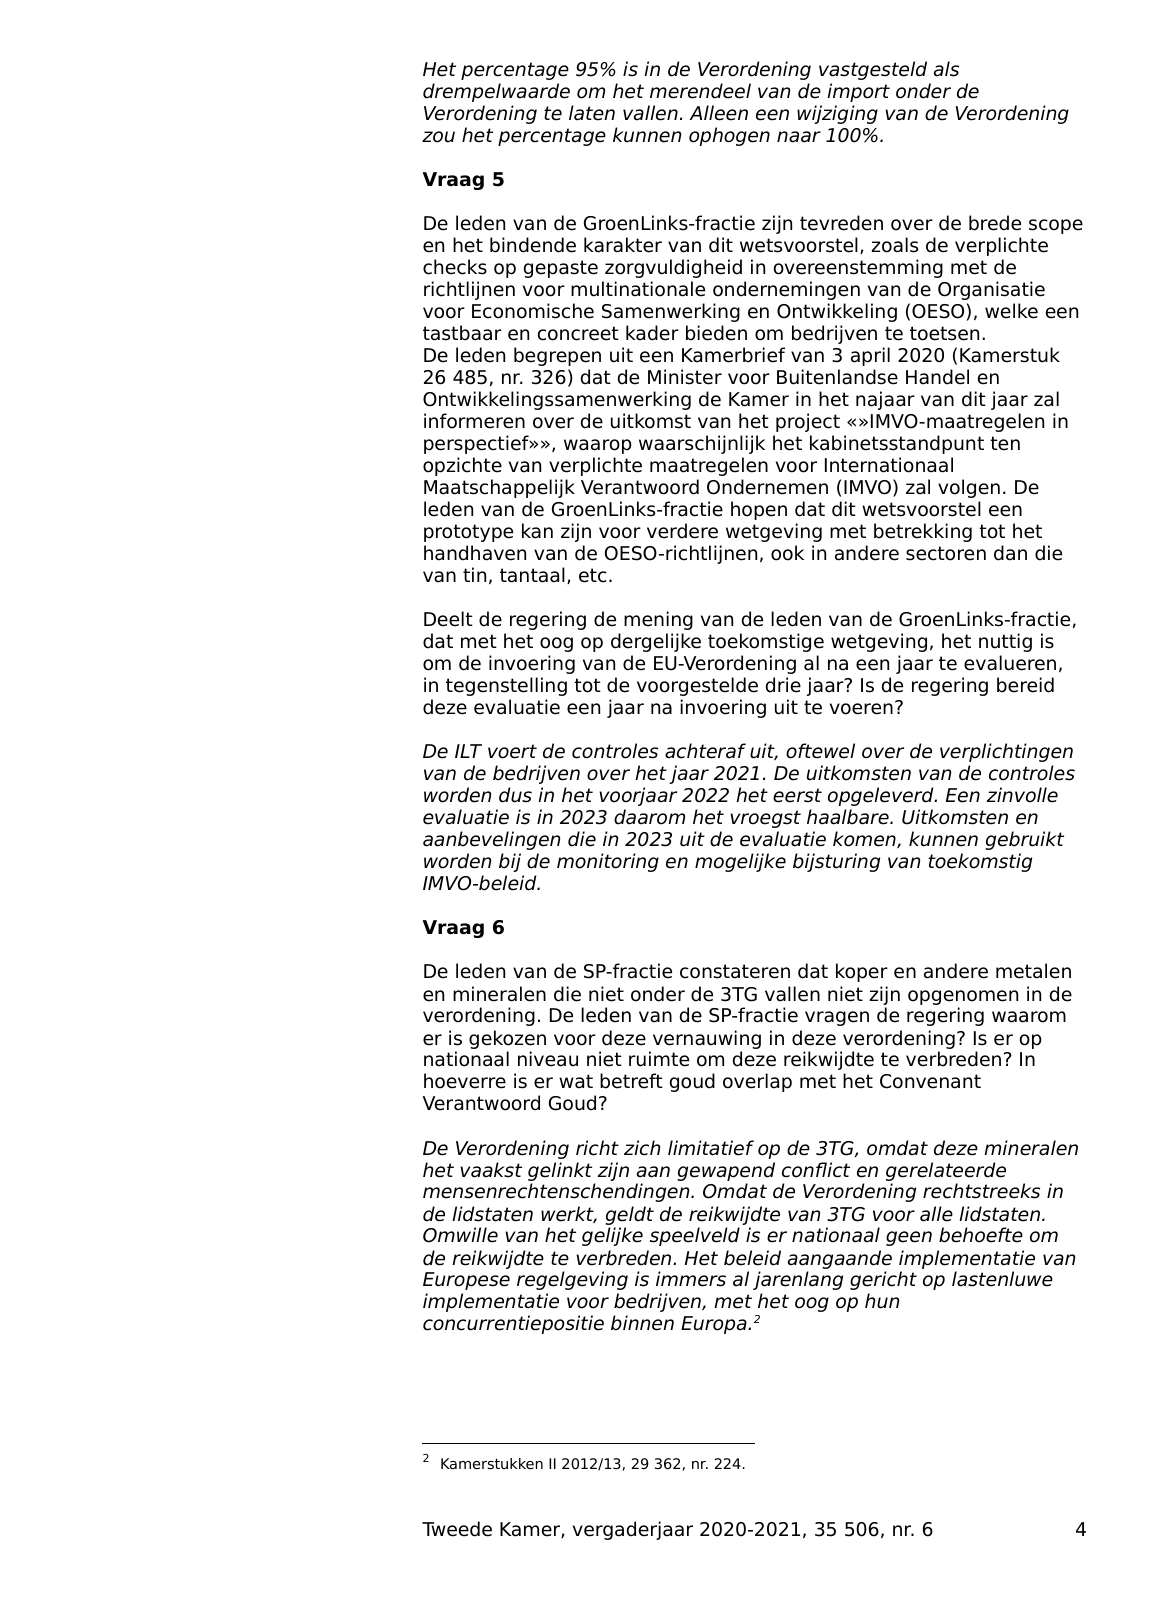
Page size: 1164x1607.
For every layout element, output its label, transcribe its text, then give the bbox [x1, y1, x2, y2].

text De leden begrepen uit een Kamerbrief van 3 april 2020 (Kamerstuk 26 485, nr. 326) dat de Minister voor Buitenlandse Handel en Ontwikkelingssamenwerking de Kamer in het najaar van dit jaar zal informeren over de uitkomst van het project «»IMVO-maatregelen in perspectief»», waarop waarschijnlijk het kabinetsstandpunt ten opzichte van verplichte maatregelen voor Internationaal Maatschappelijk Verantwoord Ondernemen (IMVO) zal volgen. De leden van de GroenLinks-fractie hopen dat dit wetsvoorstel een prototype kan zijn voor verdere wetgeving met betrekking tot het handhaven van de OESO-richtlijnen, ook in andere sectoren dan die van tin, tantaal, etc. [422, 345, 1087, 587]
text De leden van de SP-fractie constateren dat koper en andere metalen en mineralen die niet onder de 3TG vallen niet zijn opgenomen in de verordening. De leden van de SP-fractie vragen de regering waarom er is gekozen voor deze vernauwing in deze verordening? Is er op nationaal niveau niet ruimte om deze reikwijdte te verbreden? In hoeverre is er wat betreft goud overlap met het Convenant Verantwoord Goud? [422, 961, 1087, 1115]
text De Verordening richt zich limitatief op de 3TG, omdat deze mineralen het vaakst gelinkt zijn aan gewapend conflict en gerelateerde mensenrechtenschendingen. Omdat de Verordening rechtstreeks in de lidstaten werkt, geldt de reikwijdte van 3TG voor alle lidstaten. Omwille van het gelijke speelveld is er nationaal geen behoefte om de reikwijdte te verbreden. Het beleid aangaande implementatie van Europese regelgeving is immers al jarenlang gericht op lastenluwe implementatie voor bedrijven, met het oog op hun concurrentiepositie binnen Europa. [422, 1137, 1087, 1335]
subtitle Vraag 5 [422, 169, 1087, 191]
text Het percentage 95% is in de Verordening vastgesteld als drempelwaarde om het merendeel van de import onder de Verordening te laten vallen. Alleen een wijziging van de Verordening zou het percentage kunnen ophogen naar 100%. [422, 59, 1087, 147]
subtitle Vraag 6 [422, 917, 1087, 939]
text De ILT voert de controles achteraf uit, oftewel over de verplichtingen van de bedrijven over het jaar 2021. De uitkomsten van de controles worden dus in het voorjaar 2022 het eerst opgeleverd. Een zinvolle evaluatie is in 2023 daarom het vroegst haalbare. Uitkomsten en aanbevelingen die in 2023 uit de evaluatie komen, kunnen gebruikt worden bij de monitoring en mogelijke bijsturing van toekomstig IMVO-beleid. [422, 741, 1087, 895]
text Deelt de regering de mening van de leden van de GroenLinks-fractie, dat met het oog op dergelijke toekomstige wetgeving, het nuttig is om de invoering van de EU-Verordening al na een jaar te evalueren, in tegenstelling tot de voorgestelde drie jaar? Is de regering bereid deze evaluatie een jaar na invoering uit te voeren? [422, 609, 1087, 719]
text De leden van de GroenLinks-fractie zijn tevreden over de brede scope en het bindende karakter van dit wetsvoorstel, zoals de verplichte checks op gepaste zorgvuldigheid in overeenstemming met de richtlijnen voor multinationale ondernemingen van de Organisatie voor Economische Samenwerking en Ontwikkeling (OESO), welke een tastbaar en concreet kader bieden om bedrijven te toetsen. [422, 213, 1087, 345]
text Kamerstukken II 2012/13, 29 362, nr. 224. [422, 1452, 1087, 1474]
